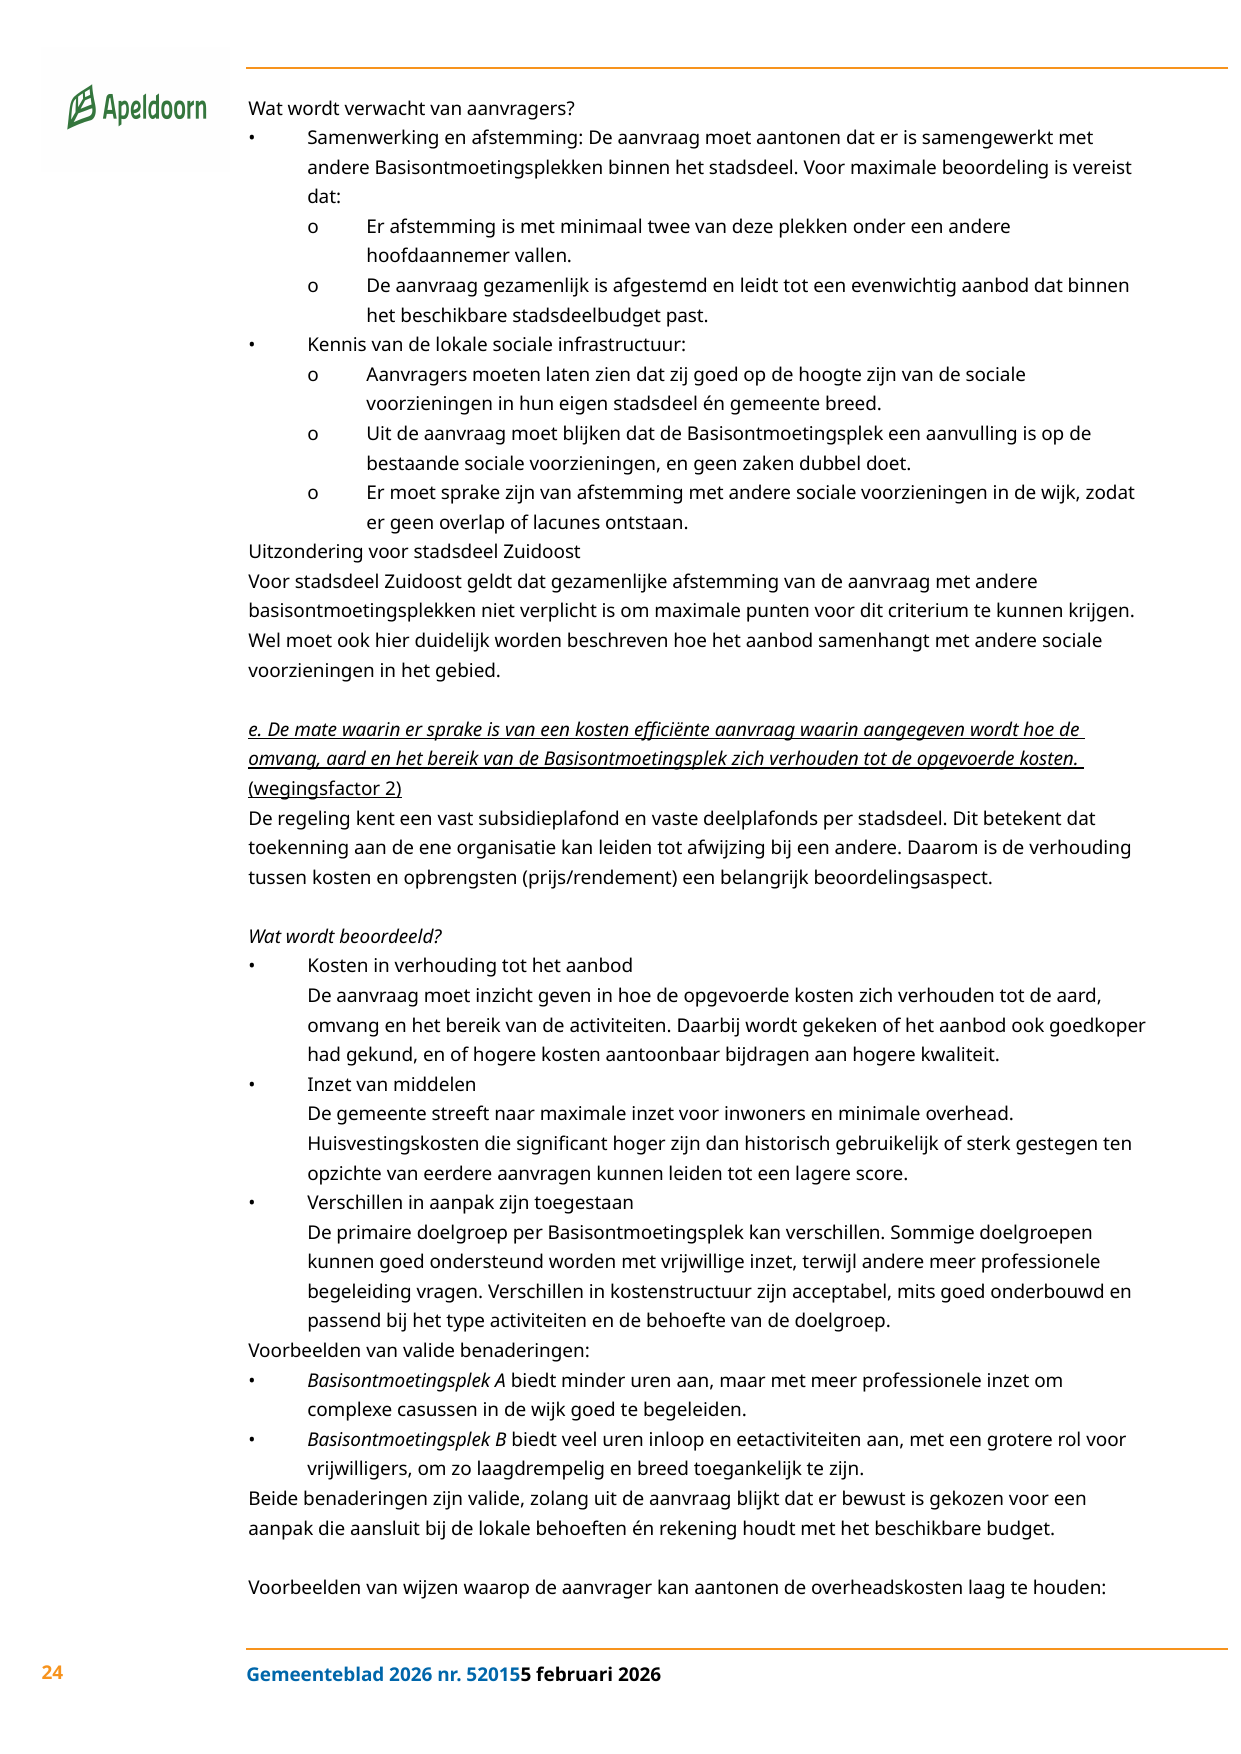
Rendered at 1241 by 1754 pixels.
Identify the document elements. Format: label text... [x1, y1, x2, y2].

list Aanvragers moeten laten zien dat zij goed op de hoogte zijn van de sociale voorzieningen in hun eigen stadsdeel én gemeente breed. [307, 361, 1152, 416]
text Voorbeelden van valide benaderingen: [248, 1337, 1152, 1363]
text Beide benaderingen zijn valide, zolang uit de aanvraag blijkt dat er bewust is gekozen voor een aanpak die aansluit bij de lokale behoeften én rekening houdt met het beschikbare budget. [248, 1485, 1152, 1541]
list Er afstemming is met minimaal twee van deze plekken onder een andere hoofdaannemer vallen. [307, 213, 1152, 268]
text Wat wordt verwacht van aanvragers? [248, 95, 1152, 121]
list Uit de aanvraag moet blijken dat de Basisontmoetingsplek een aanvulling is op de bestaande sociale voorzieningen, en geen zaken dubbel doet. [307, 420, 1152, 476]
text Voor stadsdeel Zuidoost geldt dat gezamenlijke afstemming van de aanvraag met andere basisontmoetingsplekken niet verplicht is om maximale punten voor dit criterium te kunnen krijgen. Wel moet ook hier duidelijk worden beschreven hoe het aanbod samenhangt met andere sociale voorzieningen in het gebied. [248, 568, 1152, 683]
list Er moet sprake zijn van afstemming met andere sociale voorzieningen in de wijk, zodat er geen overlap of lacunes ontstaan. [307, 479, 1152, 535]
text Wat wordt beoordeeld? [248, 923, 1152, 949]
list Basisontmoetingsplek B biedt veel uren inloop en eetactiviteiten aan, met een grotere rol voor vrijwilligers, om zo laagdrempelig en breed toegankelijk te zijn. [248, 1426, 1152, 1481]
list Verschillen in aanpak zijn toegestaan [248, 1189, 1152, 1215]
list Inzet van middelen [248, 1071, 1152, 1097]
text Uitzondering voor stadsdeel Zuidoost [248, 538, 1152, 564]
list Samenwerking en afstemming: De aanvraag moet aantonen dat er is samengewerkt met andere Basisontmoetingsplekken binnen het stadsdeel. Voor maximale beoordeling is vereist dat: [248, 124, 1152, 209]
list De aanvraag moet inzicht geven in hoe de opgevoerde kosten zich verhouden tot de aard, omvang en het bereik van de activiteiten. Daarbij wordt gekeken of het aanbod ook goedkoper had gekund, en of hogere kosten aantoonbaar bijdragen aan hogere kwaliteit. [248, 982, 1152, 1067]
list De primaire doelgroep per Basisontmoetingsplek kan verschillen. Sommige doelgroepen kunnen goed ondersteund worden met vrijwillige inzet, terwijl andere meer professionele begeleiding vragen. Verschillen in kostenstructuur zijn acceptabel, mits goed onderbouwd en passend bij het type activiteiten en de behoefte van de doelgroep. [248, 1219, 1152, 1333]
list De aanvraag gezamenlijk is afgestemd en leidt tot een evenwichtig aanbod dat binnen het beschikbare stadsdeelbudget past. [307, 272, 1152, 328]
text e. De mate waarin er sprake is van een kosten efficiënte aanvraag waarin aangegeven wordt hoe de omvang, aard en het bereik van de Basisontmoetingsplek zich verhouden tot de opgevoerde kosten. (wegingsfactor 2) [248, 716, 1152, 801]
picture [41, 47, 231, 172]
list De gemeente streeft naar maximale inzet voor inwoners en minimale overhead. Huisvestingskosten die significant hoger zijn dan historisch gebruikelijk of sterk gestegen ten opzichte van eerdere aanvragen kunnen leiden tot een lagere score. [248, 1101, 1152, 1186]
text De regeling kent een vast subsidieplafond en vaste deelplafonds per stadsdeel. Dit betekent dat toekenning aan de ene organisatie kan leiden tot afwijzing bij een andere. Daarom is de verhouding tussen kosten en opbrengsten (prijs/rendement) een belangrijk beoordelingsaspect. [248, 805, 1152, 890]
text Voorbeelden van wijzen waarop de aanvrager kan aantonen de overheadskosten laag te houden: [248, 1574, 1152, 1600]
list Basisontmoetingsplek A biedt minder uren aan, maar met meer professionele inzet om complexe casussen in de wijk goed te begeleiden. [248, 1367, 1152, 1422]
list Kennis van de lokale sociale infrastructuur: [248, 331, 1152, 357]
list Kosten in verhouding tot het aanbod [248, 953, 1152, 978]
